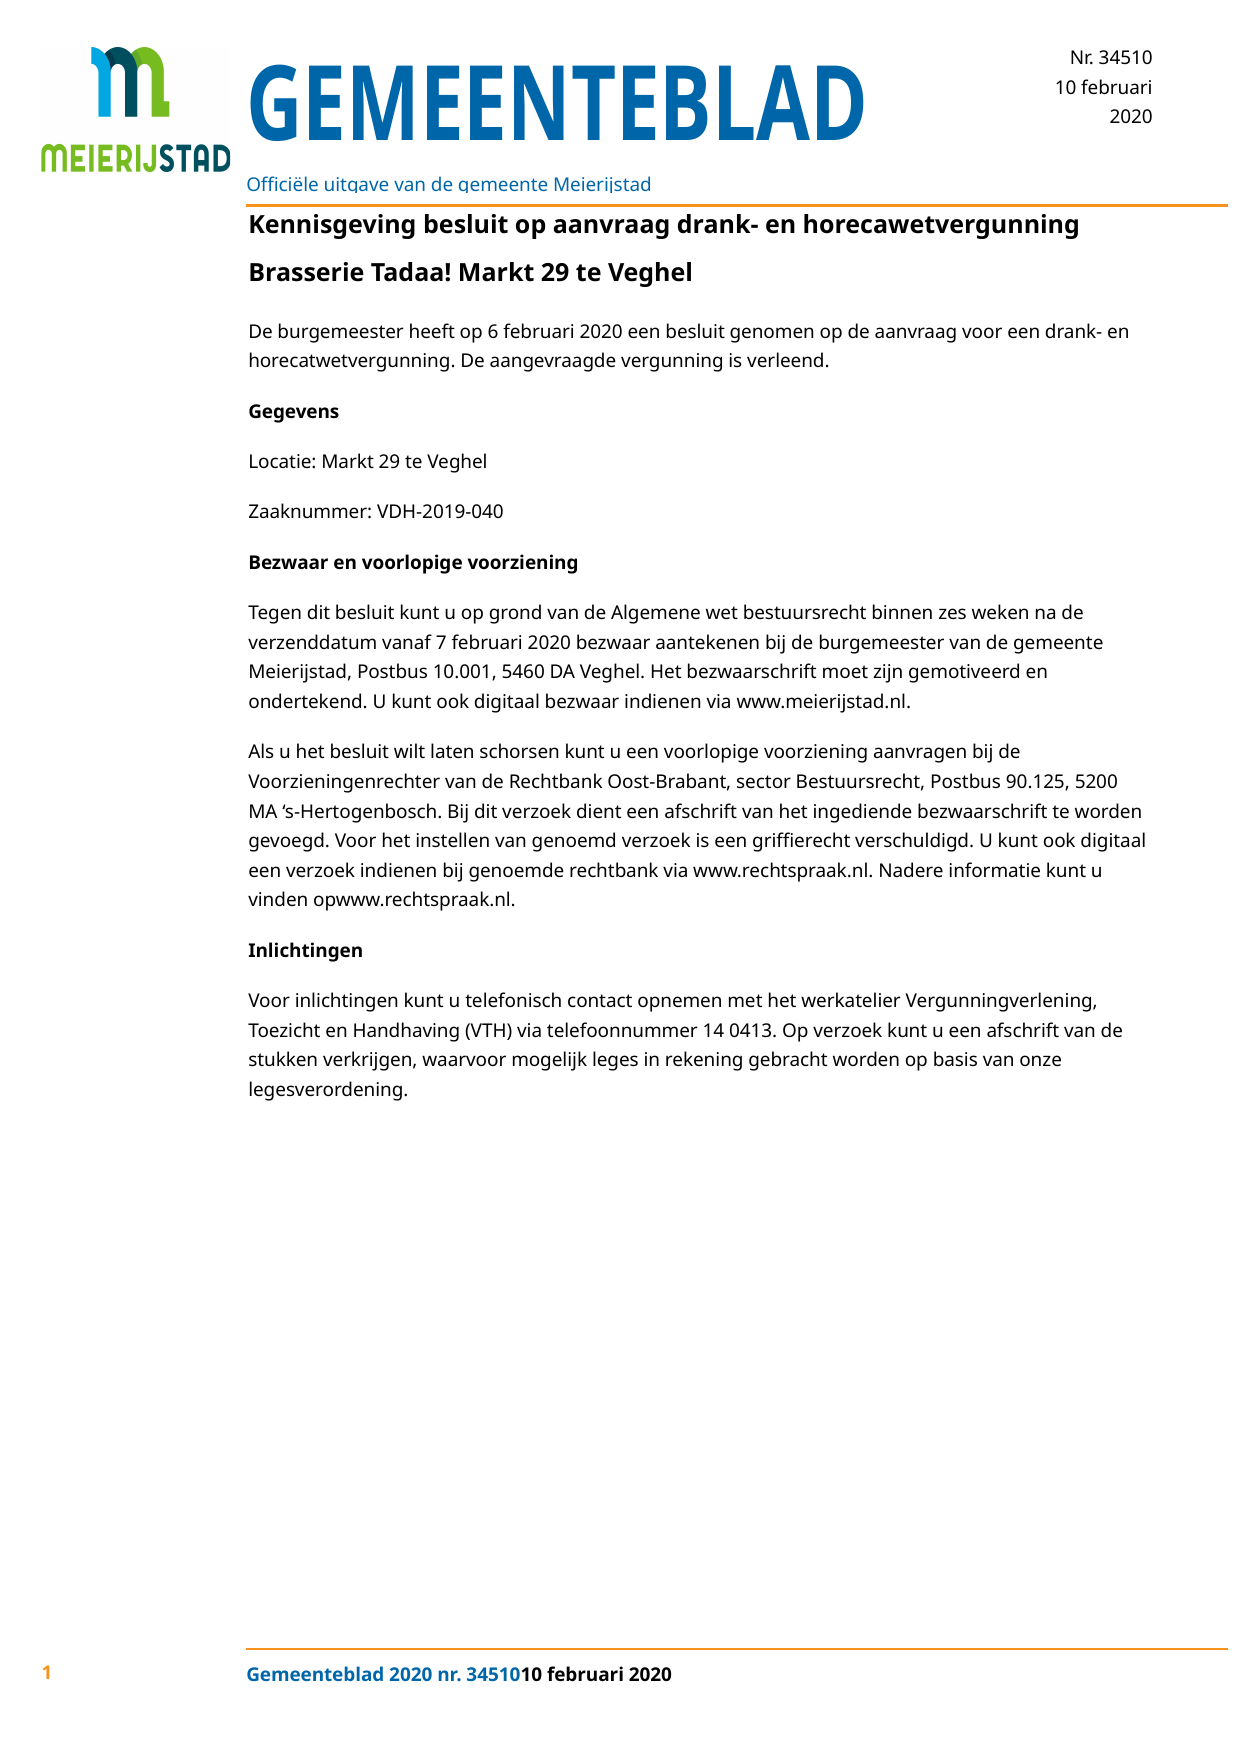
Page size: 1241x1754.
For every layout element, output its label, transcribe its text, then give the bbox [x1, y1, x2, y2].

text Voor inlichtingen kunt u telefonisch contact opnemen met het werkatelier Vergunningverlening, Toezicht en Handhaving (VTH) via telefoonnummer 14 0413. Op verzoek kunt u een afschrift van de stukken verkrijgen, waarvoor mogelijk leges in rekening gebracht worden op basis van onze legesverordening. [248, 987, 1152, 1102]
text Gegevens [248, 398, 1152, 424]
text Locatie: Markt 29 te Veghel [248, 448, 1152, 474]
picture [41, 47, 231, 172]
text Kennisgeving besluit op aanvraag drank- en horecawetvergunning Brasserie Tadaa! Markt 29 te Veghel [248, 207, 1152, 288]
text Inlichtingen [248, 937, 1152, 963]
text Zaaknummer: VDH-2019-040 [248, 499, 1152, 524]
text Als u het besluit wilt laten schorsen kunt u een voorlopige voorziening aanvragen bij de Voorzieningenrechter van de Rechtbank Oost-Brabant, sector Bestuursrecht, Postbus 90.125, 5200 MA ‘s-Hertogenbosch. Bij dit verzoek dient een afschrift van het ingediende bezwaarschrift te worden gevoegd. Voor het instellen van genoemd verzoek is een griffierecht verschuldigd. U kunt ook digitaal een verzoek indienen bij genoemde rechtbank via www.rechtspraak.nl. Nadere informatie kunt u vinden opwww.rechtspraak.nl. [248, 739, 1152, 912]
text Bezwaar en voorlopige voorziening [248, 549, 1152, 575]
text De burgemeester heeft op 6 februari 2020 een besluit genomen op de aanvraag voor een drank- en horecatwetvergunning. De aangevraagde vergunning is verleend. [248, 318, 1152, 373]
text Tegen dit besluit kunt u op grond van de Algemene wet bestuursrecht binnen zes weken na de verzenddatum vanaf 7 februari 2020 bezwaar aantekenen bij de burgemeester van de gemeente Meierijstad, Postbus 10.001, 5460 DA Veghel. Het bezwaarschrift moet zijn gemotiveerd en ondertekend. U kunt ook digitaal bezwaar indienen via www.meierijstad.nl. [248, 599, 1152, 714]
